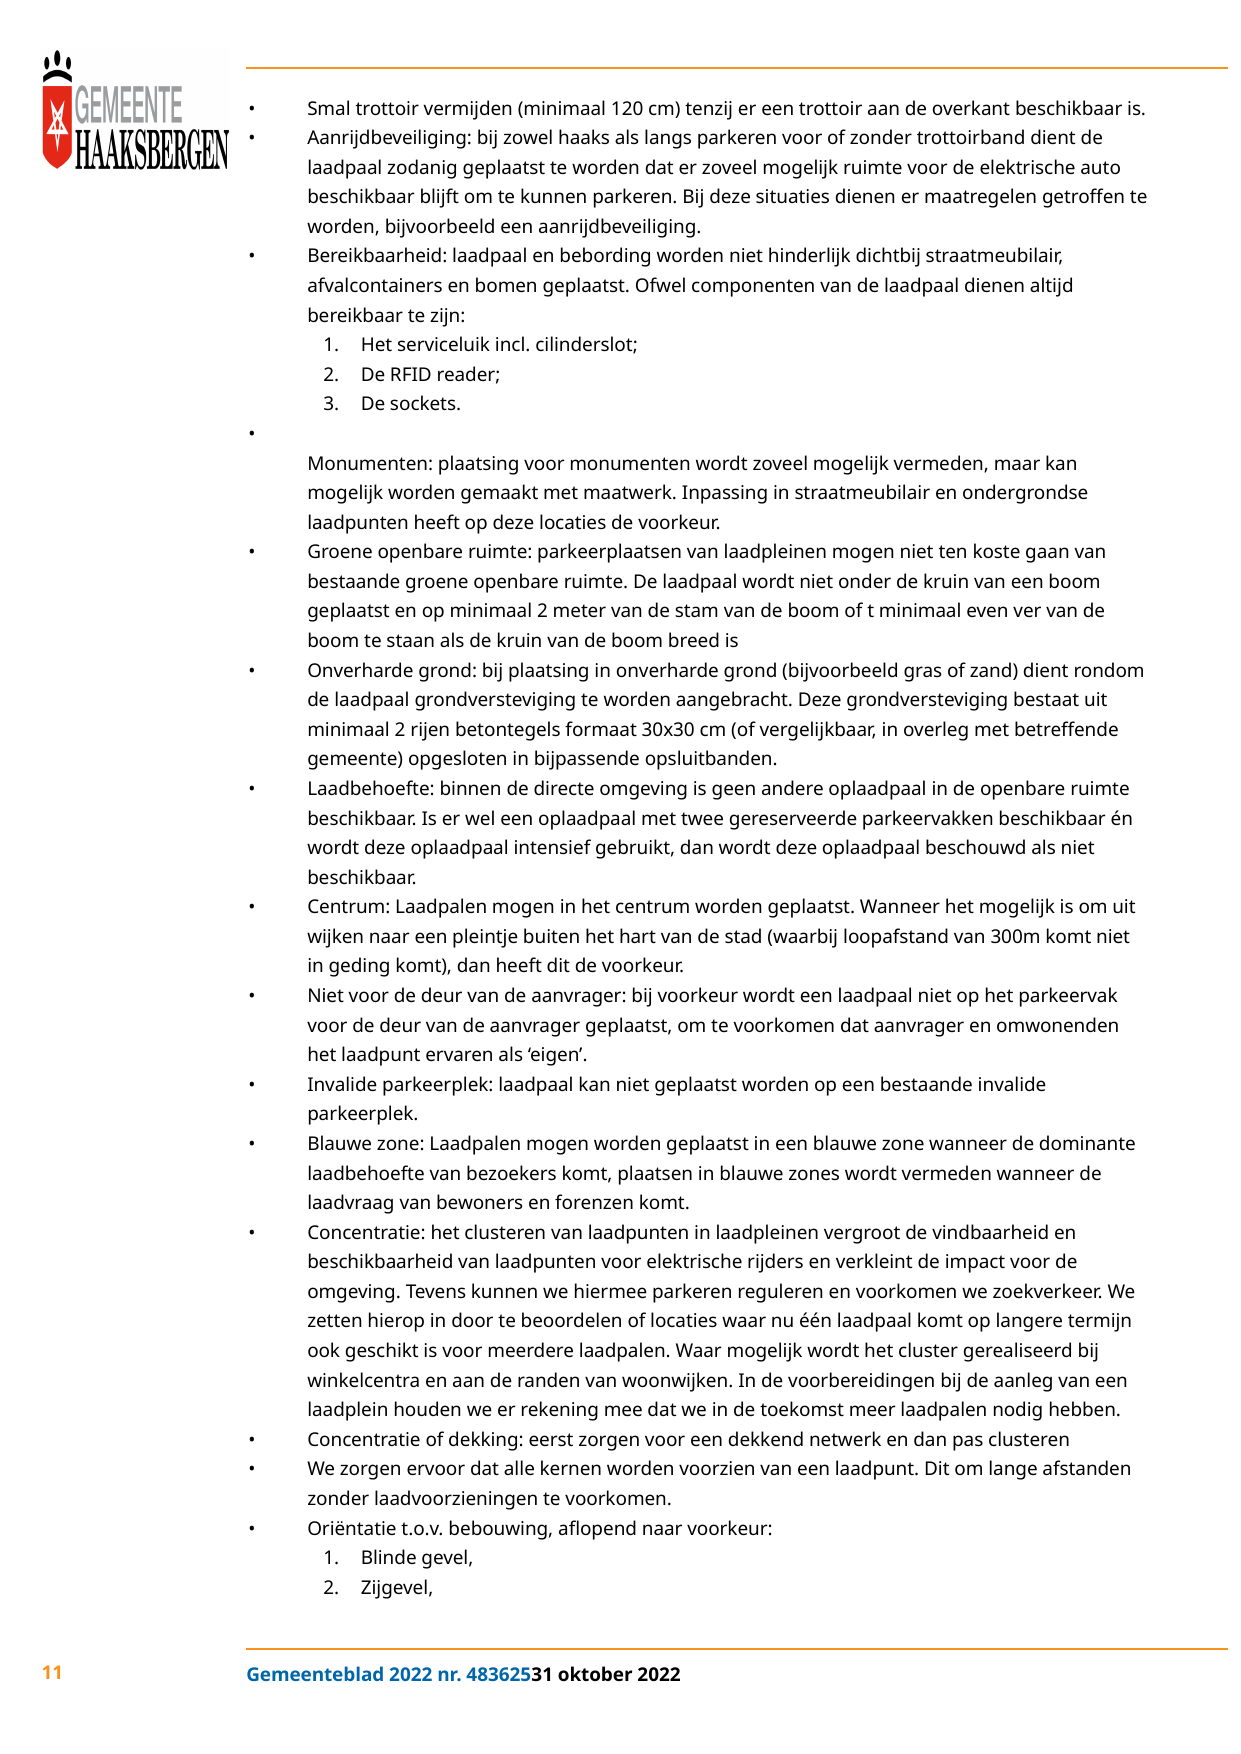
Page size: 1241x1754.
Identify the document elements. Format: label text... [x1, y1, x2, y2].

list Bereikbaarheid: laadpaal en bebording worden niet hinderlijk dichtbij straatmeubilair, afvalcontainers en bomen geplaatst. Ofwel componenten van de laadpaal dienen altijd bereikbaar te zijn: [248, 243, 1152, 328]
list Concentratie: het clusteren van laadpunten in laadpleinen vergroot de vindbaarheid en beschikbaarheid van laadpunten voor elektrische rijders en verkleint de impact voor de omgeving. Tevens kunnen we hiermee parkeren reguleren en voorkomen we zoekverkeer. We zetten hierop in door te beoordelen of locaties waar nu één laadpaal komt op langere termijn ook geschikt is voor meerdere laadpalen. Waar mogelijk wordt het cluster gerealiseerd bij winkelcentra en aan de randen van woonwijken. In de voorbereidingen bij de aanleg van een laadplein houden we er rekening mee dat we in de toekomst meer laadpalen nodig hebben. [248, 1219, 1152, 1422]
list Onverharde grond: bij plaatsing in onverharde grond (bijvoorbeeld gras of zand) dient rondom de laadpaal grondversteviging te worden aangebracht. Deze grondversteviging bestaat uit minimaal 2 rijen betontegels formaat 30x30 cm (of vergelijkbaar, in overleg met betreffende gemeente) opgesloten in bijpassende opsluitbanden. [248, 657, 1152, 771]
list Oriëntatie t.o.v. bebouwing, aflopend naar voorkeur: [248, 1515, 1152, 1541]
list Blinde gevel, [323, 1544, 1152, 1570]
list Groene openbare ruimte: parkeerplaatsen van laadpleinen mogen niet ten koste gaan van bestaande groene openbare ruimte. De laadpaal wordt niet onder de kruin van een boom geplaatst en op minimaal 2 meter van de stam van de boom of t minimaal even ver van de boom te staan als de kruin van de boom breed is [248, 538, 1152, 653]
list Concentratie of dekking: eerst zorgen voor een dekkend netwerk en dan pas clusteren [248, 1426, 1152, 1452]
list Blauwe zone: Laadpalen mogen worden geplaatst in een blauwe zone wanneer de dominante laadbehoefte van bezoekers komt, plaatsen in blauwe zones wordt vermeden wanneer de laadvraag van bewoners en forenzen komt. [248, 1130, 1152, 1215]
list Zijgevel, [323, 1574, 1152, 1600]
list Niet voor de deur van de aanvrager: bij voorkeur wordt een laadpaal niet op het parkeervak voor de deur van de aanvrager geplaatst, om te voorkomen dat aanvrager en omwonenden het laadpunt ervaren als ‘eigen’. [248, 982, 1152, 1067]
list De sockets. [323, 391, 1152, 416]
list Monumenten: plaatsing voor monumenten wordt zoveel mogelijk vermeden, maar kan mogelijk worden gemaakt met maatwerk. Inpassing in straatmeubilair en ondergrondse laadpunten heeft op deze locaties de voorkeur. [248, 450, 1152, 535]
list Invalide parkeerplek: laadpaal kan niet geplaatst worden op een bestaande invalide parkeerplek. [248, 1071, 1152, 1126]
list Het serviceluik incl. cilinderslot; [323, 331, 1152, 357]
list We zorgen ervoor dat alle kernen worden voorzien van een laadpunt. Dit om lange afstanden zonder laadvoorzieningen te voorkomen. [248, 1456, 1152, 1511]
list Centrum: Laadpalen mogen in het centrum worden geplaatst. Wanneer het mogelijk is om uit wijken naar een pleintje buiten het hart van de stad (waarbij loopafstand van 300m komt niet in geding komt), dan heeft dit de voorkeur. [248, 893, 1152, 978]
list De RFID reader; [323, 361, 1152, 387]
list Smal trottoir vermijden (minimaal 120 cm) tenzij er een trottoir aan de overkant beschikbaar is. [248, 95, 1152, 121]
list Aanrijdbeveiliging: bij zowel haaks als langs parkeren voor of zonder trottoirband dient de laadpaal zodanig geplaatst te worden dat er zoveel mogelijk ruimte voor de elektrische auto beschikbaar blijft om te kunnen parkeren. Bij deze situaties dienen er maatregelen getroffen te worden, bijvoorbeeld een aanrijdbeveiliging. [248, 124, 1152, 239]
picture [41, 47, 231, 172]
list Laadbehoefte: binnen de directe omgeving is geen andere oplaadpaal in de openbare ruimte beschikbaar. Is er wel een oplaadpaal met twee gereserveerde parkeervakken beschikbaar én wordt deze oplaadpaal intensief gebruikt, dan wordt deze oplaadpaal beschouwd als niet beschikbaar. [248, 775, 1152, 890]
